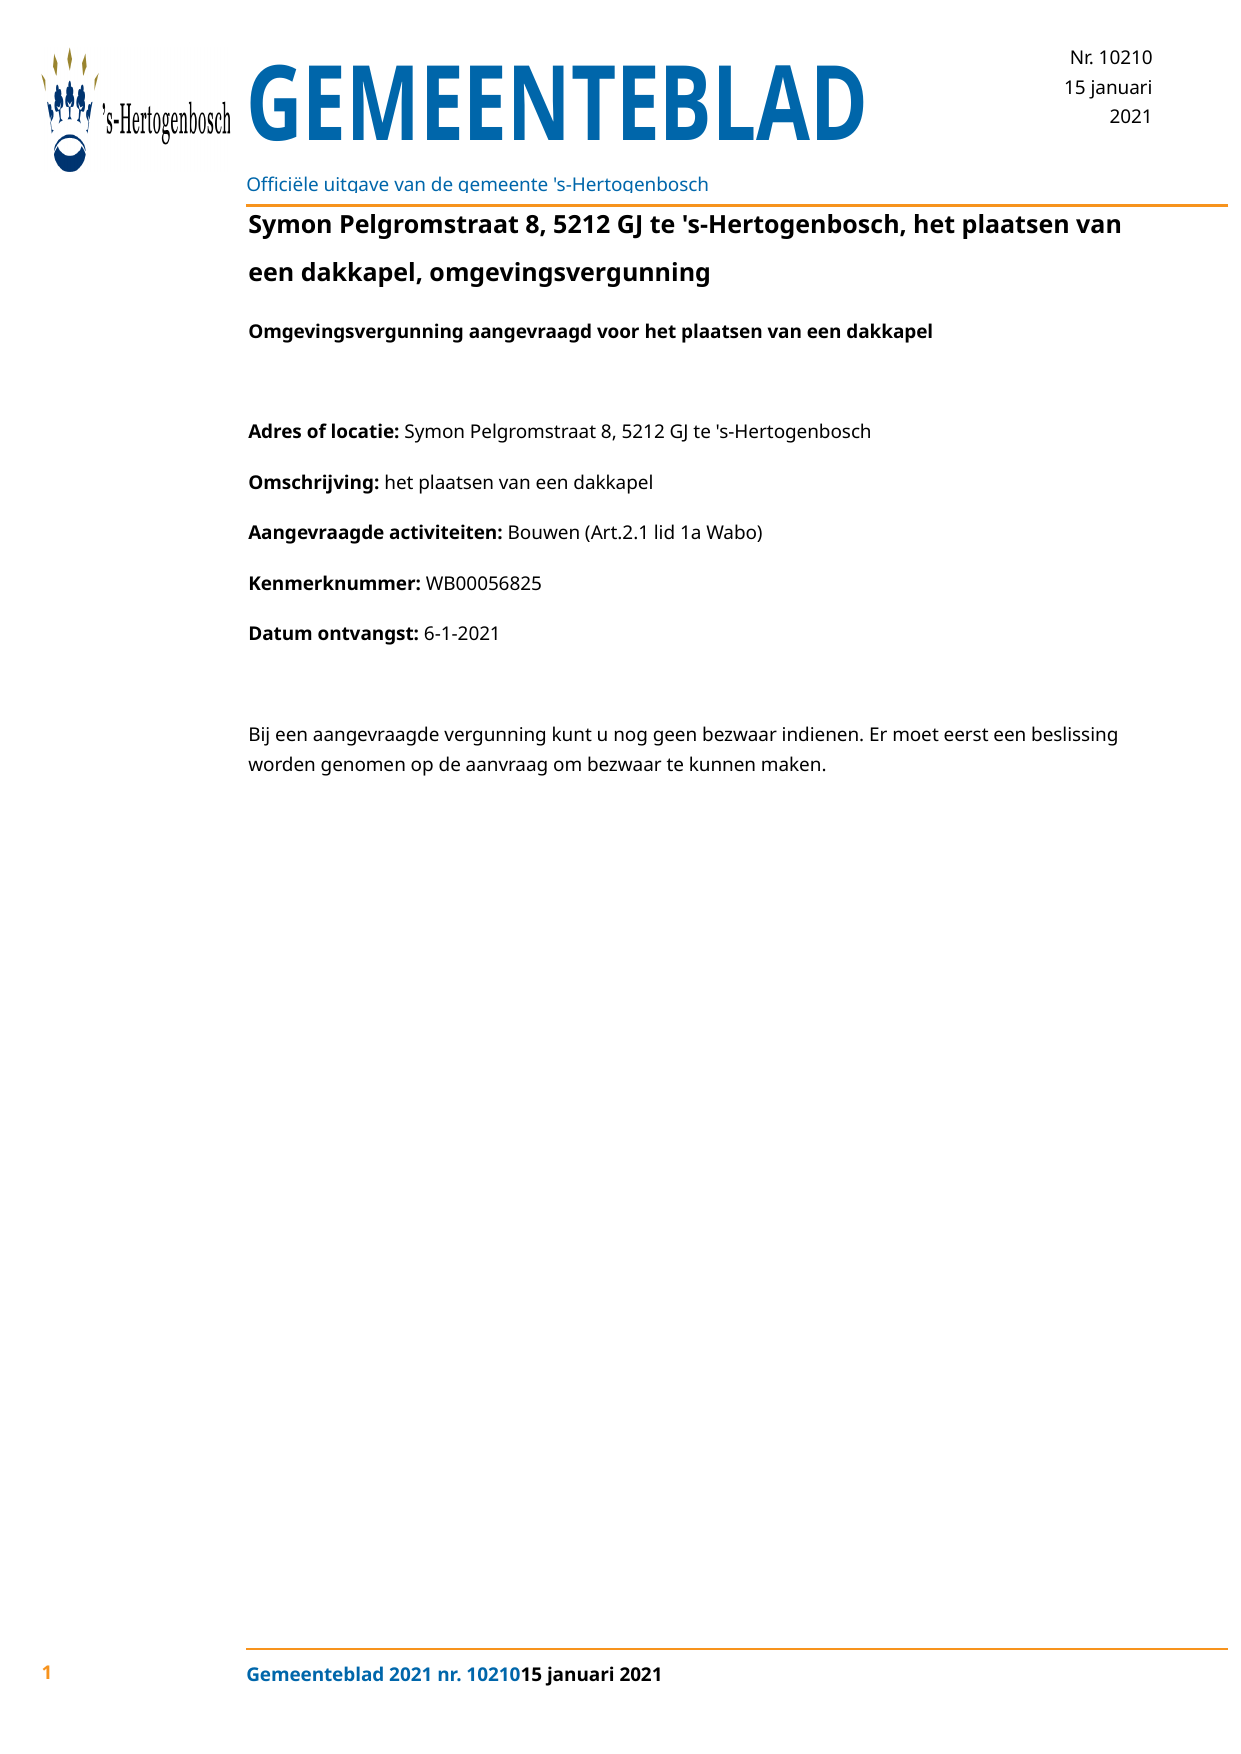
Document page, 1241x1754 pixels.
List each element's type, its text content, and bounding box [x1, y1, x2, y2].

text Omschrijving: het plaatsen van een dakkapel [248, 469, 1152, 495]
text Bij een aangevraagde vergunning kunt u nog geen bezwaar indienen. Er moet eerst een beslissing worden genomen op de aanvraag om bezwaar te kunnen maken. [248, 721, 1152, 777]
text Adres of locatie: Symon Pelgromstraat 8, 5212 GJ te 's-Hertogenbosch [248, 419, 1152, 444]
text Kenmerknummer: WB00056825 [248, 570, 1152, 596]
text Omgevingsvergunning aangevraagd voor het plaatsen van een dakkapel [248, 318, 1152, 344]
text Datum ontvangst: 6-1-2021 [248, 620, 1152, 646]
text Symon Pelgromstraat 8, 5212 GJ te 's-Hertogenbosch, het plaatsen van een dakkapel, omgevingsvergunning [248, 207, 1152, 288]
text Aangevraagde activiteiten: Bouwen (Art.2.1 lid 1a Wabo) [248, 519, 1152, 545]
picture [41, 47, 231, 172]
